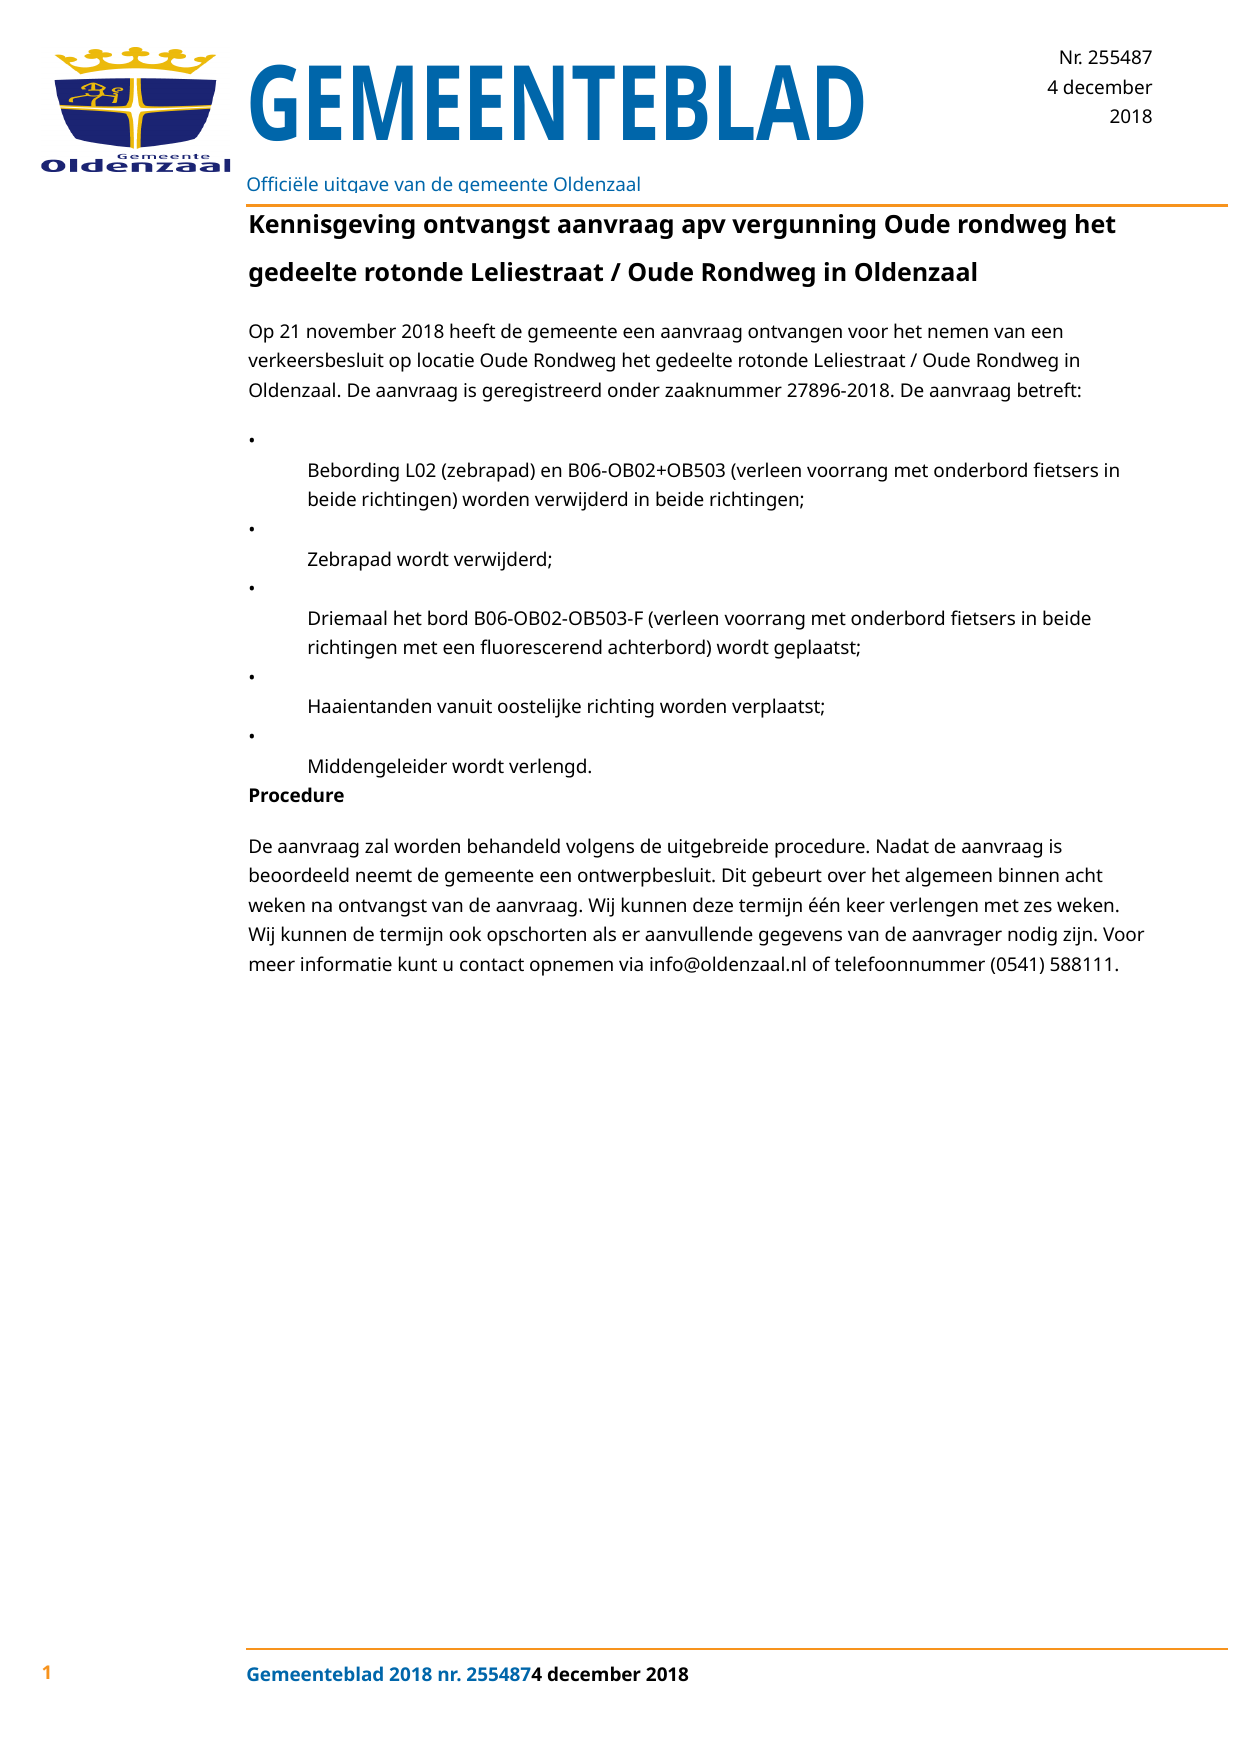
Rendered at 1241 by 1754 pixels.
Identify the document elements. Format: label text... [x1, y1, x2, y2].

list Bebording L02 (zebrapad) en B06-OB02+OB503 (verleen voorrang met onderbord fietsers in beide richtingen) worden verwijderd in beide richtingen; [248, 457, 1152, 512]
text Procedure [248, 782, 1152, 808]
list Driemaal het bord B06-OB02-OB503-F (verleen voorrang met onderbord fietsers in beide richtingen met een fluorescerend achterbord) wordt geplaatst; [248, 605, 1152, 660]
text Op 21 november 2018 heeft de gemeente een aanvraag ontvangen voor het nemen van een verkeersbesluit op locatie Oude Rondweg het gedeelte rotonde Leliestraat / Oude Rondweg in Oldenzaal. De aanvraag is geregistreerd onder zaaknummer 27896-2018. De aanvraag betreft: [248, 318, 1152, 403]
list Zebrapad wordt verwijderd; [248, 546, 1152, 572]
text Kennisgeving ontvangst aanvraag apv vergunning Oude rondweg het gedeelte rotonde Leliestraat / Oude Rondweg in Oldenzaal [248, 207, 1152, 288]
text De aanvraag zal worden behandeld volgens de uitgebreide procedure. Nadat de aanvraag is beoordeeld neemt de gemeente een ontwerpbesluit. Dit gebeurt over het algemeen binnen acht weken na ontvangst van de aanvraag. Wij kunnen deze termijn één keer verlengen met zes weken. Wij kunnen de termijn ook opschorten als er aanvullende gegevens van de aanvrager nodig zijn. Voor meer informatie kunt u contact opnemen via info@oldenzaal.nl of telefoonnummer (0541) 588111. [248, 833, 1152, 977]
picture [41, 47, 231, 172]
list Middengeleider wordt verlengd. [248, 753, 1152, 779]
list Haaientanden vanuit oostelijke richting worden verplaatst; [248, 694, 1152, 719]
